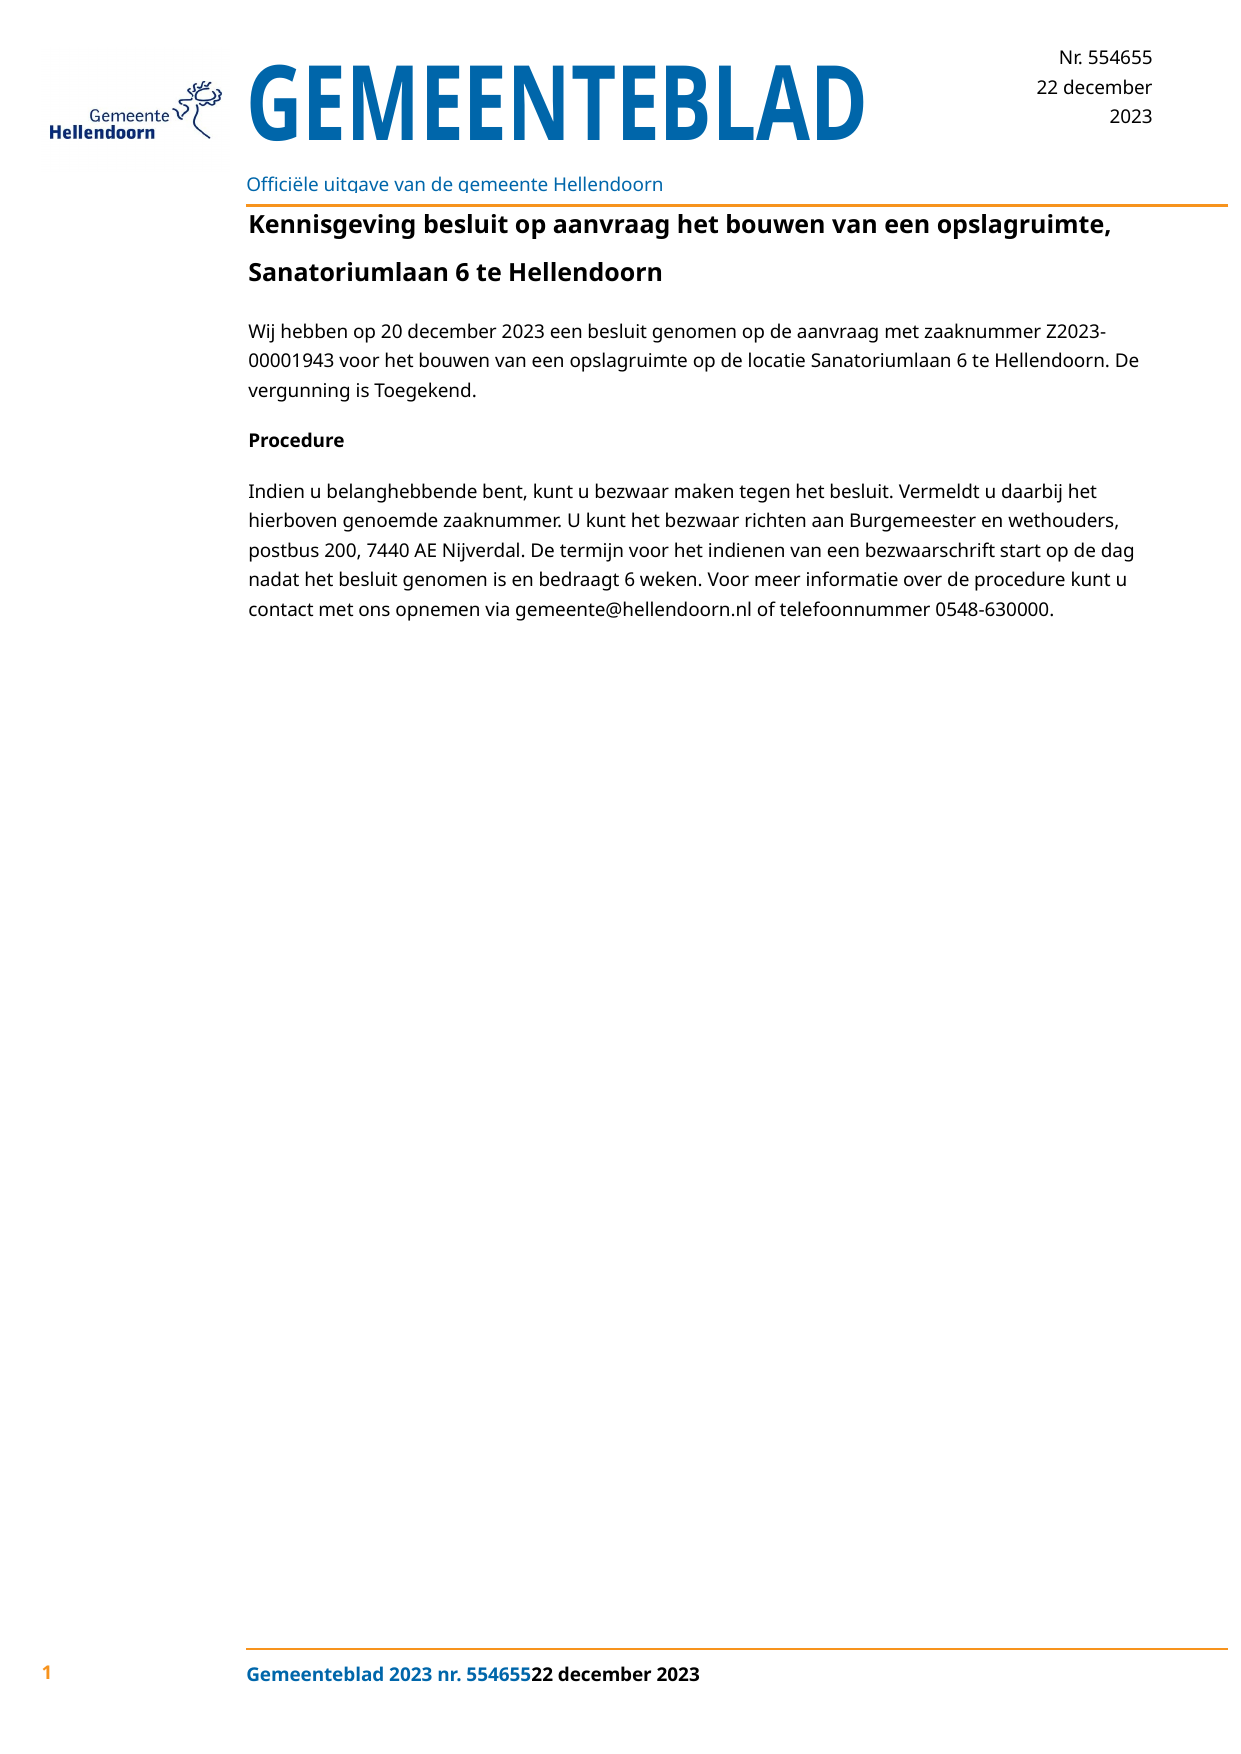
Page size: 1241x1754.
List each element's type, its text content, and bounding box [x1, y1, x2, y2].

text Procedure [248, 427, 1152, 453]
text Indien u belanghebbende bent, kunt u bezwaar maken tegen het besluit. Vermeldt u daarbij het hierboven genoemde zaaknummer. U kunt het bezwaar richten aan Burgemeester en wethouders, postbus 200, 7440 AE Nijverdal. De termijn voor het indienen van een bezwaarschrift start op de dag nadat het besluit genomen is en bedraagt 6 weken. Voor meer informatie over de procedure kunt u contact met ons opnemen via gemeente@hellendoorn.nl of telefoonnummer 0548-630000. [248, 478, 1152, 622]
text Kennisgeving besluit op aanvraag het bouwen van een opslagruimte, Sanatoriumlaan 6 te Hellendoorn [248, 207, 1152, 288]
picture [41, 47, 231, 172]
text Wij hebben op 20 december 2023 een besluit genomen op de aanvraag met zaaknummer Z2023-00001943 voor het bouwen van een opslagruimte op de locatie Sanatoriumlaan 6 te Hellendoorn. De vergunning is Toegekend. [248, 318, 1152, 403]
